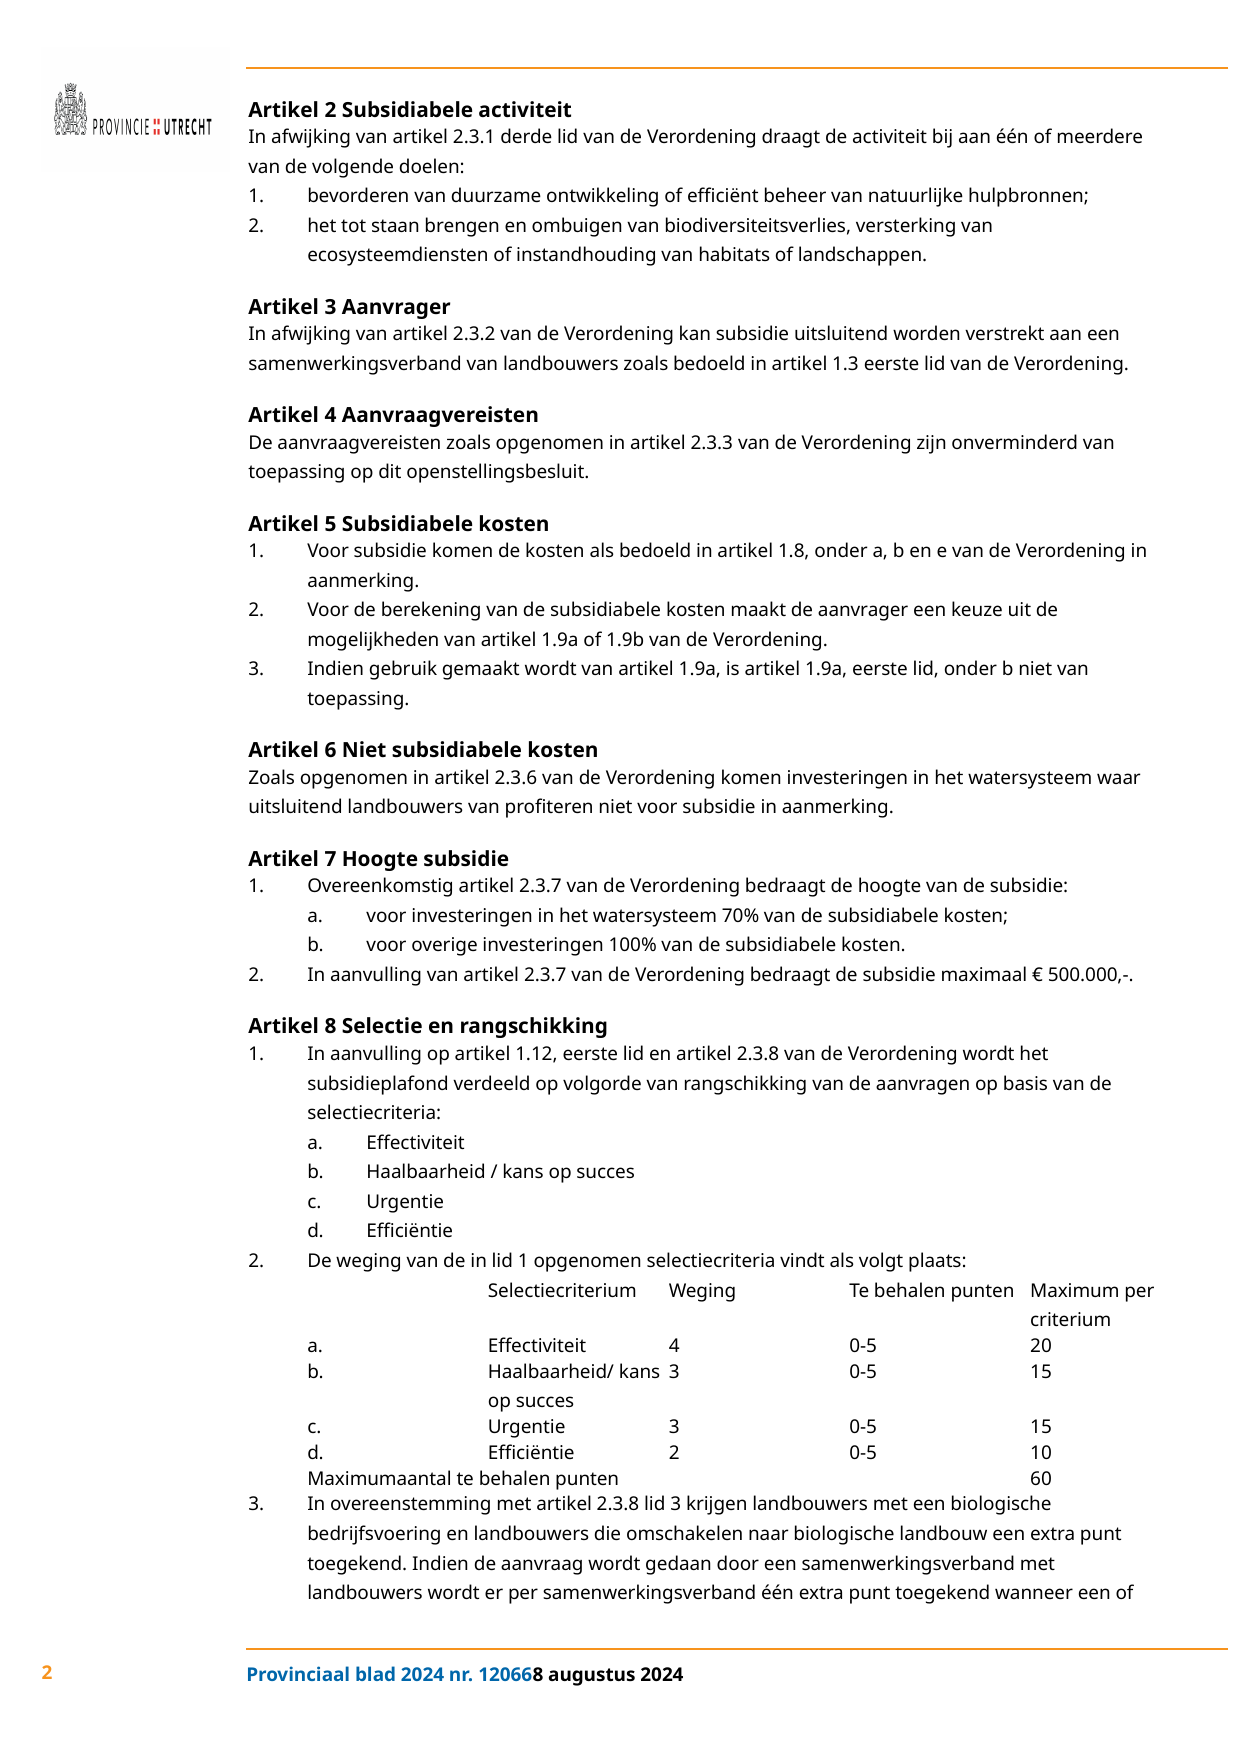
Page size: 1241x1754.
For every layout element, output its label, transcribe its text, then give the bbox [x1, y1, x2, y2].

table_header Maximum per criterium [1030, 1277, 1211, 1332]
text In afwijking van artikel 2.3.1 derde lid van de Verordening draagt de activiteit bij aan één of meerdere van de volgende doelen: [248, 123, 1152, 178]
text De aanvraagvereisten zoals opgenomen in artikel 2.3.3 van de Verordening zijn onverminderd van toepassing op dit openstellingsbesluit. [248, 429, 1152, 484]
text In afwijking van artikel 2.3.2 van de Verordening kan subsidie uitsluitend worden verstrekt aan een samenwerkingsverband van landbouwers zoals bedoeld in artikel 1.3 eerste lid van de Verordening. [248, 320, 1152, 376]
text Artikel 2 Subsidiabele activiteit [248, 95, 1152, 123]
list het tot staan brengen en ombuigen van biodiversiteitsverlies, versterking van ecosysteemdiensten of instandhouding van habitats of landschappen. [248, 212, 1152, 267]
table_cell 3 [669, 1358, 849, 1413]
list Voor de berekening van de subsidiabele kosten maakt de aanvrager een keuze uit de mogelijkheden van artikel 1.9a of 1.9b van de Verordening. [248, 596, 1152, 652]
list Indien gebruik gemaakt wordt van artikel 1.9a, is artikel 1.9a, eerste lid, onder b niet van toepassing. [248, 656, 1152, 711]
list In aanvulling op artikel 1.12, eerste lid en artikel 2.3.8 van de Verordening wordt het subsidieplafond verdeeld op volgorde van rangschikking van de aanvragen op basis van de selectiecriteria: [248, 1040, 1152, 1125]
table_cell 0-5 [849, 1332, 1030, 1358]
table_cell 3 [669, 1413, 849, 1439]
text Artikel 3 Aanvrager [248, 292, 1152, 320]
list voor overige investeringen 100% van de subsidiabele kosten. [307, 932, 1152, 957]
table_cell c. [307, 1413, 488, 1439]
table_cell 0-5 [849, 1413, 1030, 1439]
table_cell b. [307, 1358, 488, 1413]
list De weging van de in lid 1 opgenomen selectiecriteria vindt als volgt plaats: [248, 1247, 1152, 1273]
list Urgentie [307, 1188, 1152, 1214]
table_cell Haalbaarheid/ kans op succes [488, 1358, 668, 1413]
list In aanvulling van artikel 2.3.7 van de Verordening bedraagt de subsidie maximaal € 500.000,-. [248, 961, 1152, 987]
text Artikel 6 Niet subsidiabele kosten [248, 736, 1152, 764]
table_cell 0-5 [849, 1439, 1030, 1465]
table_cell a. [307, 1332, 488, 1358]
table_cell 2 [669, 1439, 849, 1465]
table_header Te behalen punten [849, 1277, 1030, 1332]
table_cell 10 [1030, 1439, 1211, 1465]
table_cell 20 [1030, 1332, 1211, 1358]
table_cell 4 [669, 1332, 849, 1358]
text Artikel 5 Subsidiabele kosten [248, 509, 1152, 537]
list Overeenkomstig artikel 2.3.7 van de Verordening bedraagt de hoogte van de subsidie: [248, 872, 1152, 898]
list Efficiëntie [307, 1218, 1152, 1243]
text Zoals opgenomen in artikel 2.3.6 van de Verordening komen investeringen in het watersysteem waar uitsluitend landbouwers van profiteren niet voor subsidie in aanmerking. [248, 764, 1152, 819]
table_cell Efficiëntie [488, 1439, 668, 1465]
table_cell 15 [1030, 1358, 1211, 1413]
table_cell 0-5 [849, 1358, 1030, 1413]
list Haalbaarheid / kans op succes [307, 1158, 1152, 1184]
table_cell 60 [1030, 1465, 1211, 1490]
list voor investeringen in het watersysteem 70% van de subsidiabele kosten; [307, 902, 1152, 928]
table_cell Urgentie [488, 1413, 668, 1439]
table_header [307, 1277, 488, 1332]
list bevorderen van duurzame ontwikkeling of efficiënt beheer van natuurlijke hulpbronnen; [248, 182, 1152, 208]
table_header Selectiecriterium [488, 1277, 668, 1332]
text Artikel 4 Aanvraagvereisten [248, 400, 1152, 429]
table_cell Maximumaantal te behalen punten [307, 1465, 1030, 1490]
list In overeenstemming met artikel 2.3.8 lid 3 krijgen landbouwers met een biologische bedrijfsvoering en landbouwers die omschakelen naar biologische landbouw een extra punt toegekend. Indien de aanvraag wordt gedaan door een samenwerkingsverband met landbouwers wordt er per samenwerkingsverband één extra punt toegekend wanneer een of [248, 1491, 1152, 1605]
table_cell d. [307, 1439, 488, 1465]
text Artikel 8 Selectie en rangschikking [248, 1012, 1152, 1040]
list Voor subsidie komen de kosten als bedoeld in artikel 1.8, onder a, b en e van de Verordening in aanmerking. [248, 537, 1152, 593]
picture [41, 47, 231, 172]
text Artikel 7 Hoogte subsidie [248, 844, 1152, 872]
table_header Weging [669, 1277, 849, 1332]
table_cell Effectiviteit [488, 1332, 668, 1358]
list Effectiviteit [307, 1129, 1152, 1154]
table_cell 15 [1030, 1413, 1211, 1439]
